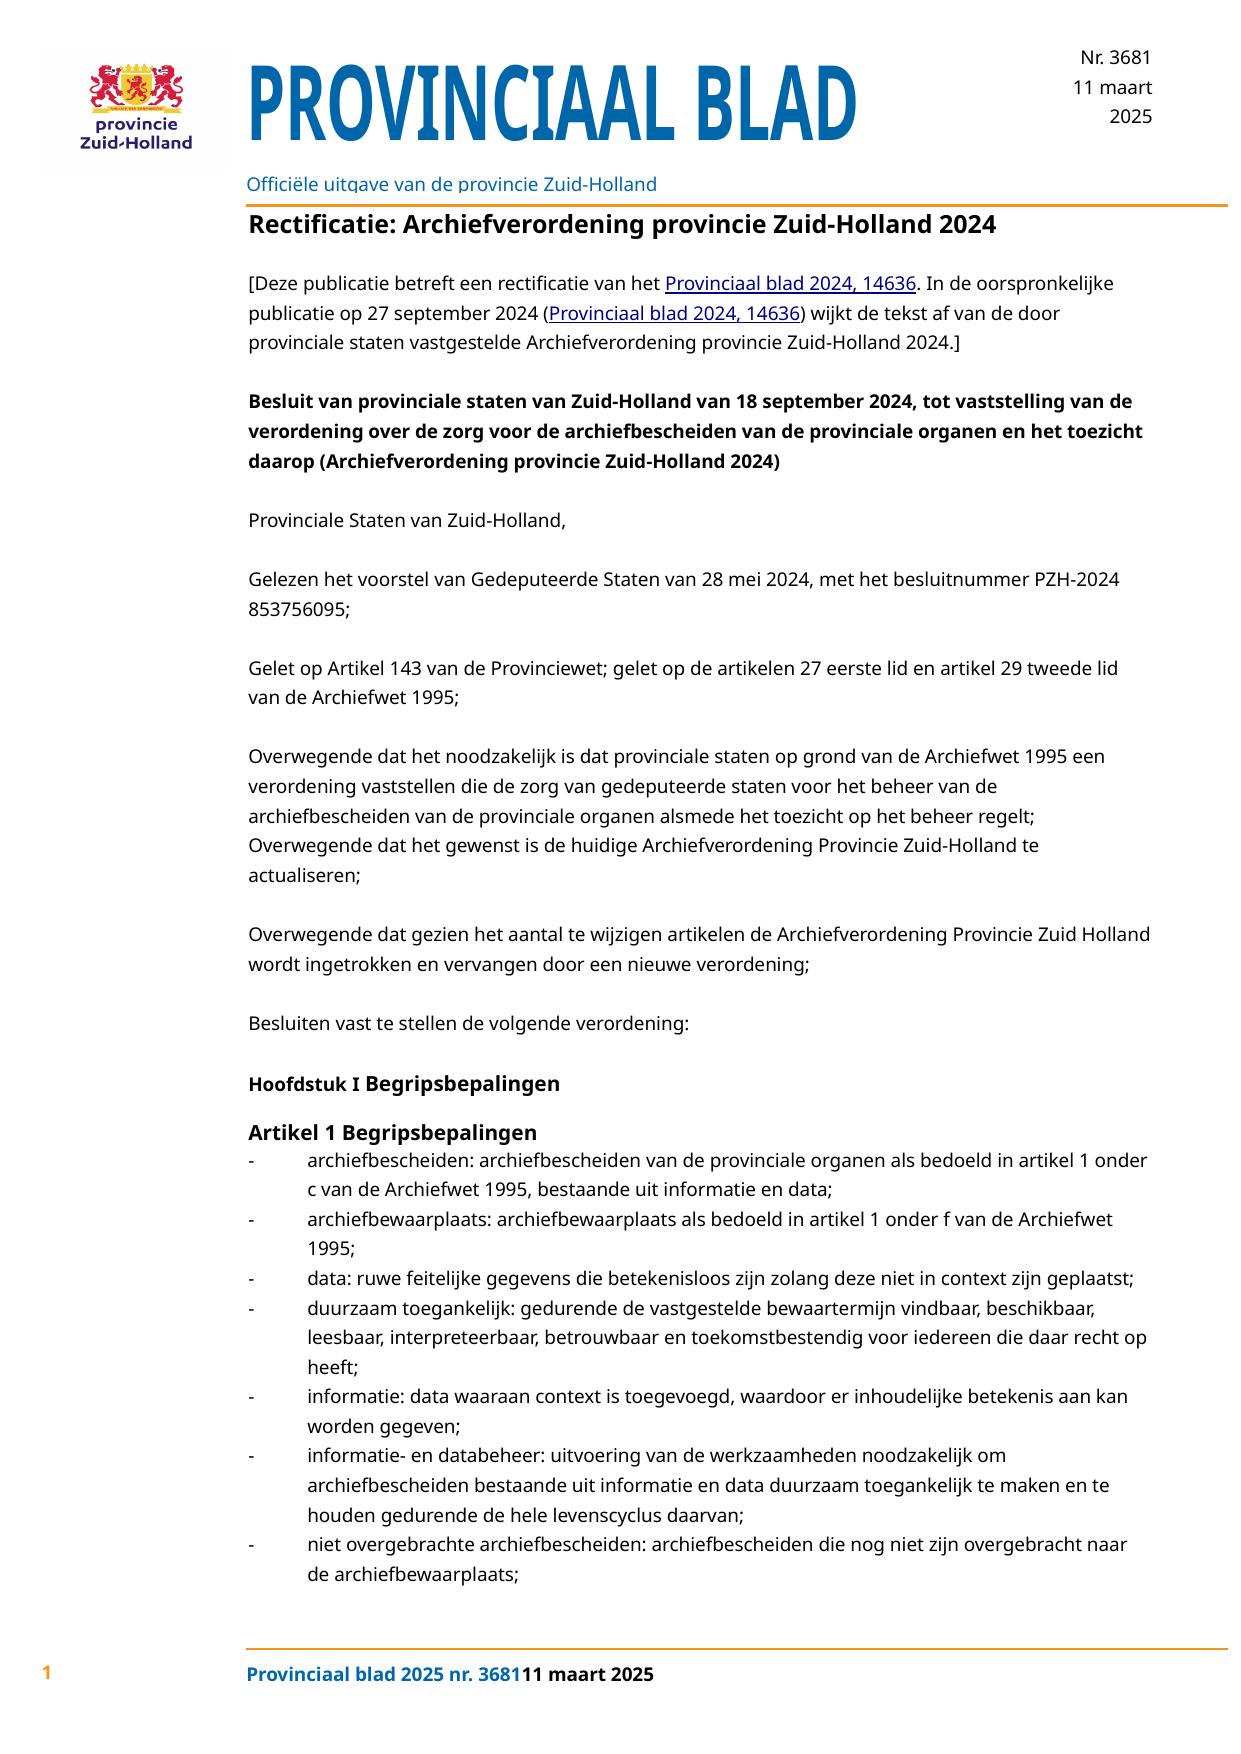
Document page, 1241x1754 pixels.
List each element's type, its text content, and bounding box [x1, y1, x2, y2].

list archiefbescheiden: archiefbescheiden van de provinciale organen als bedoeld in artikel 1 onder c van de Archiefwet 1995, bestaande uit informatie en data; [248, 1147, 1152, 1202]
list data: ruwe feitelijke gegevens die betekenisloos zijn zolang deze niet in context zijn geplaatst; [248, 1265, 1152, 1291]
text Gelezen het voorstel van Gedeputeerde Staten van 28 mei 2024, met het besluitnummer PZH-2024 853756095; [248, 566, 1152, 621]
text Overwegende dat het noodzakelijk is dat provinciale staten op grond van de Archiefwet 1995 een verordening vaststellen die de zorg van gedeputeerde staten voor het beheer van de archiefbescheiden van de provinciale organen alsmede het toezicht op het beheer regelt; [248, 744, 1152, 828]
text Overwegende dat het gewenst is de huidige Archiefverordening Provincie Zuid-Holland te actualiseren; [248, 832, 1152, 888]
text [Deze publicatie betreft een rectificatie van het Provinciaal blad 2024, 14636. In de oorspronkelijke publicatie op 27 september 2024 (Provinciaal blad 2024, 14636) wijkt de tekst af van de door provinciale staten vastgestelde Archiefverordening provincie Zuid-Holland 2024.] [248, 270, 1152, 355]
text Overwegende dat gezien het aantal te wijzigen artikelen de Archiefverordening Provincie Zuid Holland wordt ingetrokken en vervangen door een nieuwe verordening; [248, 921, 1152, 976]
list informatie: data waaraan context is toegevoegd, waardoor er inhoudelijke betekenis aan kan worden gegeven; [248, 1383, 1152, 1439]
list duurzaam toegankelijk: gedurende de vastgestelde bewaartermijn vindbaar, beschikbaar, leesbaar, interpreteerbaar, betrouwbaar en toekomstbestendig voor iedereen die daar recht op heeft; [248, 1295, 1152, 1379]
text Besluiten vast te stellen de volgende verordening: [248, 1010, 1152, 1036]
text Provinciale Staten van Zuid-Holland, [248, 507, 1152, 533]
list archiefbewaarplaats: archiefbewaarplaats als bedoeld in artikel 1 onder f van de Archiefwet 1995; [248, 1206, 1152, 1261]
text Rectificatie: Archiefverordening provincie Zuid-Holland 2024 [248, 207, 1152, 241]
text Hoofdstuk I Begripsbepalingen [248, 1069, 1152, 1097]
text Gelet op Artikel 143 van de Provinciewet; gelet op de artikelen 27 eerste lid en artikel 29 tweede lid van de Archiefwet 1995; [248, 655, 1152, 710]
text Besluit van provinciale staten van Zuid-Holland van 18 september 2024, tot vaststelling van de verordening over de zorg voor de archiefbescheiden van de provinciale organen en het toezicht daarop (Archiefverordening provincie Zuid-Holland 2024) [248, 389, 1152, 473]
picture [41, 47, 231, 172]
text Artikel 1 Begripsbepalingen [248, 1118, 1152, 1147]
list informatie- en databeheer: uitvoering van de werkzaamheden noodzakelijk om archiefbescheiden bestaande uit informatie en data duurzaam toegankelijk te maken en te houden gedurende de hele levenscyclus daarvan; [248, 1443, 1152, 1527]
list niet overgebrachte archiefbescheiden: archiefbescheiden die nog niet zijn overgebracht naar de archiefbewaarplaats; [248, 1531, 1152, 1587]
